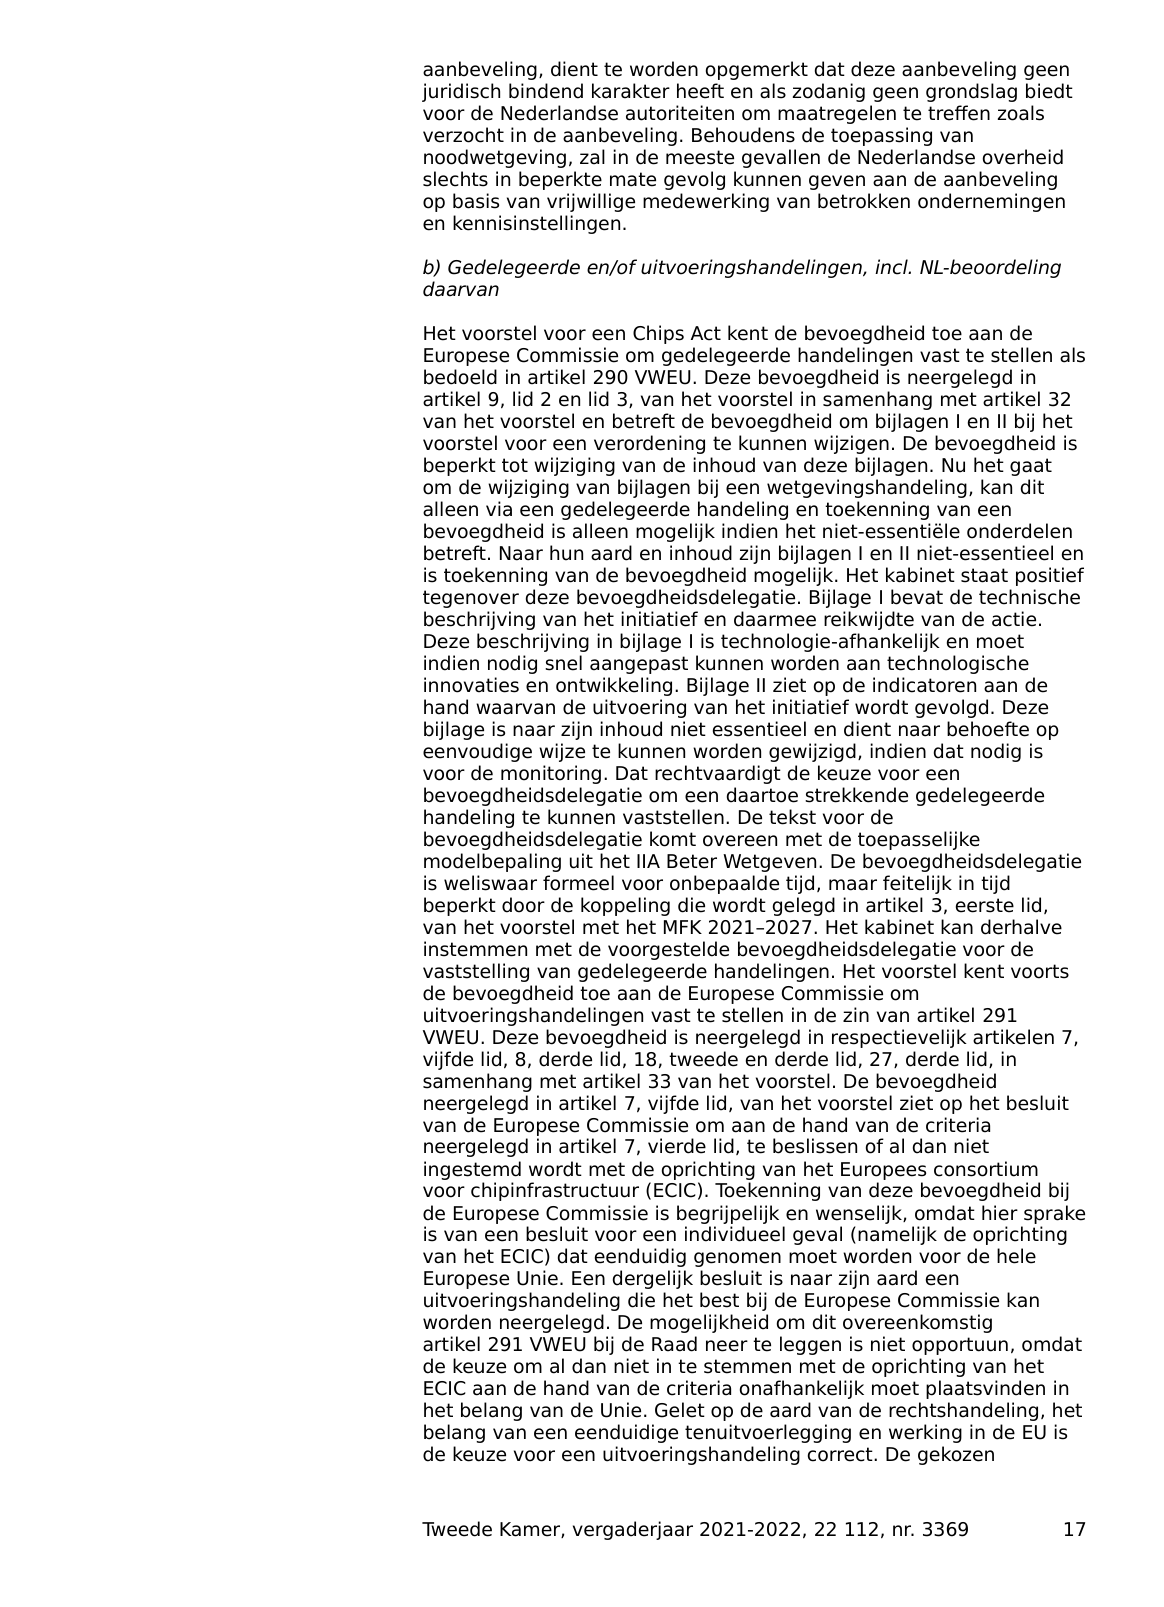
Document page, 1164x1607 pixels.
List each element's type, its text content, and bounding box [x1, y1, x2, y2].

text aanbeveling, dient te worden opgemerkt dat deze aanbeveling geen juridisch bindend karakter heeft en als zodanig geen grondslag biedt voor de Nederlandse autoriteiten om maatregelen te treffen zoals verzocht in de aanbeveling. Behoudens de toepassing van noodwetgeving, zal in de meeste gevallen de Nederlandse overheid slechts in beperkte mate gevolg kunnen geven aan de aanbeveling op basis van vrijwillige medewerking van betrokken ondernemingen en kennisinstellingen. [422, 59, 1087, 235]
text Het voorstel voor een Chips Act kent de bevoegdheid toe aan de Europese Commissie om gedelegeerde handelingen vast te stellen als bedoeld in artikel 290 VWEU. Deze bevoegdheid is neergelegd in artikel 9, lid 2 en lid 3, van het voorstel in samenhang met artikel 32 van het voorstel en betreft de bevoegdheid om bijlagen I en II bij het voorstel voor een verordening te kunnen wijzigen. De bevoegdheid is beperkt tot wijziging van de inhoud van deze bijlagen. Nu het gaat om de wijziging van bijlagen bij een wetgevingshandeling, kan dit alleen via een gedelegeerde handeling en toekenning van een bevoegdheid is alleen mogelijk indien het niet-essentiële onderdelen betreft. Naar hun aard en inhoud zijn bijlagen I en II niet-essentieel en is toekenning van de bevoegdheid mogelijk. Het kabinet staat positief tegenover deze bevoegdheidsdelegatie. Bijlage I bevat de technische beschrijving van het initiatief en daarmee reikwijdte van de actie. Deze beschrijving in bijlage I is technologie-afhankelijk en moet indien nodig snel aangepast kunnen worden aan technologische innovaties en ontwikkeling. Bijlage II ziet op de indicatoren aan de hand waarvan de uitvoering van het initiatief wordt gevolgd. Deze bijlage is naar zijn inhoud niet essentieel en dient naar behoefte op eenvoudige wijze te kunnen worden gewijzigd, indien dat nodig is voor de monitoring. Dat rechtvaardigt de keuze voor een bevoegdheidsdelegatie om een daartoe strekkende gedelegeerde handeling te kunnen vaststellen. De tekst voor de bevoegdheidsdelegatie komt overeen met de toepasselijke modelbepaling uit het IIA Beter Wetgeven. De bevoegdheidsdelegatie is weliswaar formeel voor onbepaalde tijd, maar feitelijk in tijd beperkt door de koppeling die wordt gelegd in artikel 3, eerste lid, van het voorstel met het MFK 2021–2027. Het kabinet kan derhalve instemmen met de voorgestelde bevoegdheidsdelegatie voor de vaststelling van gedelegeerde handelingen. Het voorstel kent voorts de bevoegdheid toe aan de Europese Commissie om uitvoeringshandelingen vast te stellen in de zin van artikel 291 VWEU. Deze bevoegdheid is neergelegd in respectievelijk artikelen 7, vijfde lid, 8, derde lid, 18, tweede en derde lid, 27, derde lid, in samenhang met artikel 33 van het voorstel. De bevoegdheid neergelegd in artikel 7, vijfde lid, van het voorstel ziet op het besluit van de Europese Commissie om aan de hand van de criteria neergelegd in artikel 7, vierde lid, te beslissen of al dan niet ingestemd wordt met de oprichting van het Europees consortium voor chipinfrastructuur (ECIC). Toekenning van deze bevoegdheid bij de Europese Commissie is begrijpelijk en wenselijk, omdat hier sprake is van een besluit voor een individueel geval (namelijk de oprichting van het ECIC) dat eenduidig genomen moet worden voor de hele Europese Unie. Een dergelijk besluit is naar zijn aard een uitvoeringshandeling die het best bij de Europese Commissie kan worden neergelegd. De mogelijkheid om dit overeenkomstig artikel 291 VWEU bij de Raad neer te leggen is niet opportuun, omdat de keuze om al dan niet in te stemmen met de oprichting van het ECIC aan de hand van de criteria onafhankelijk moet plaatsvinden in het belang van de Unie. Gelet op de aard van de rechtshandeling, het belang van een eenduidige tenuitvoerlegging en werking in de EU is de keuze voor een uitvoeringshandeling correct. De gekozen [422, 323, 1087, 1466]
subtitle b) Gedelegeerde en/of uitvoeringshandelingen, incl. NL-beoordeling daarvan [422, 257, 1087, 301]
